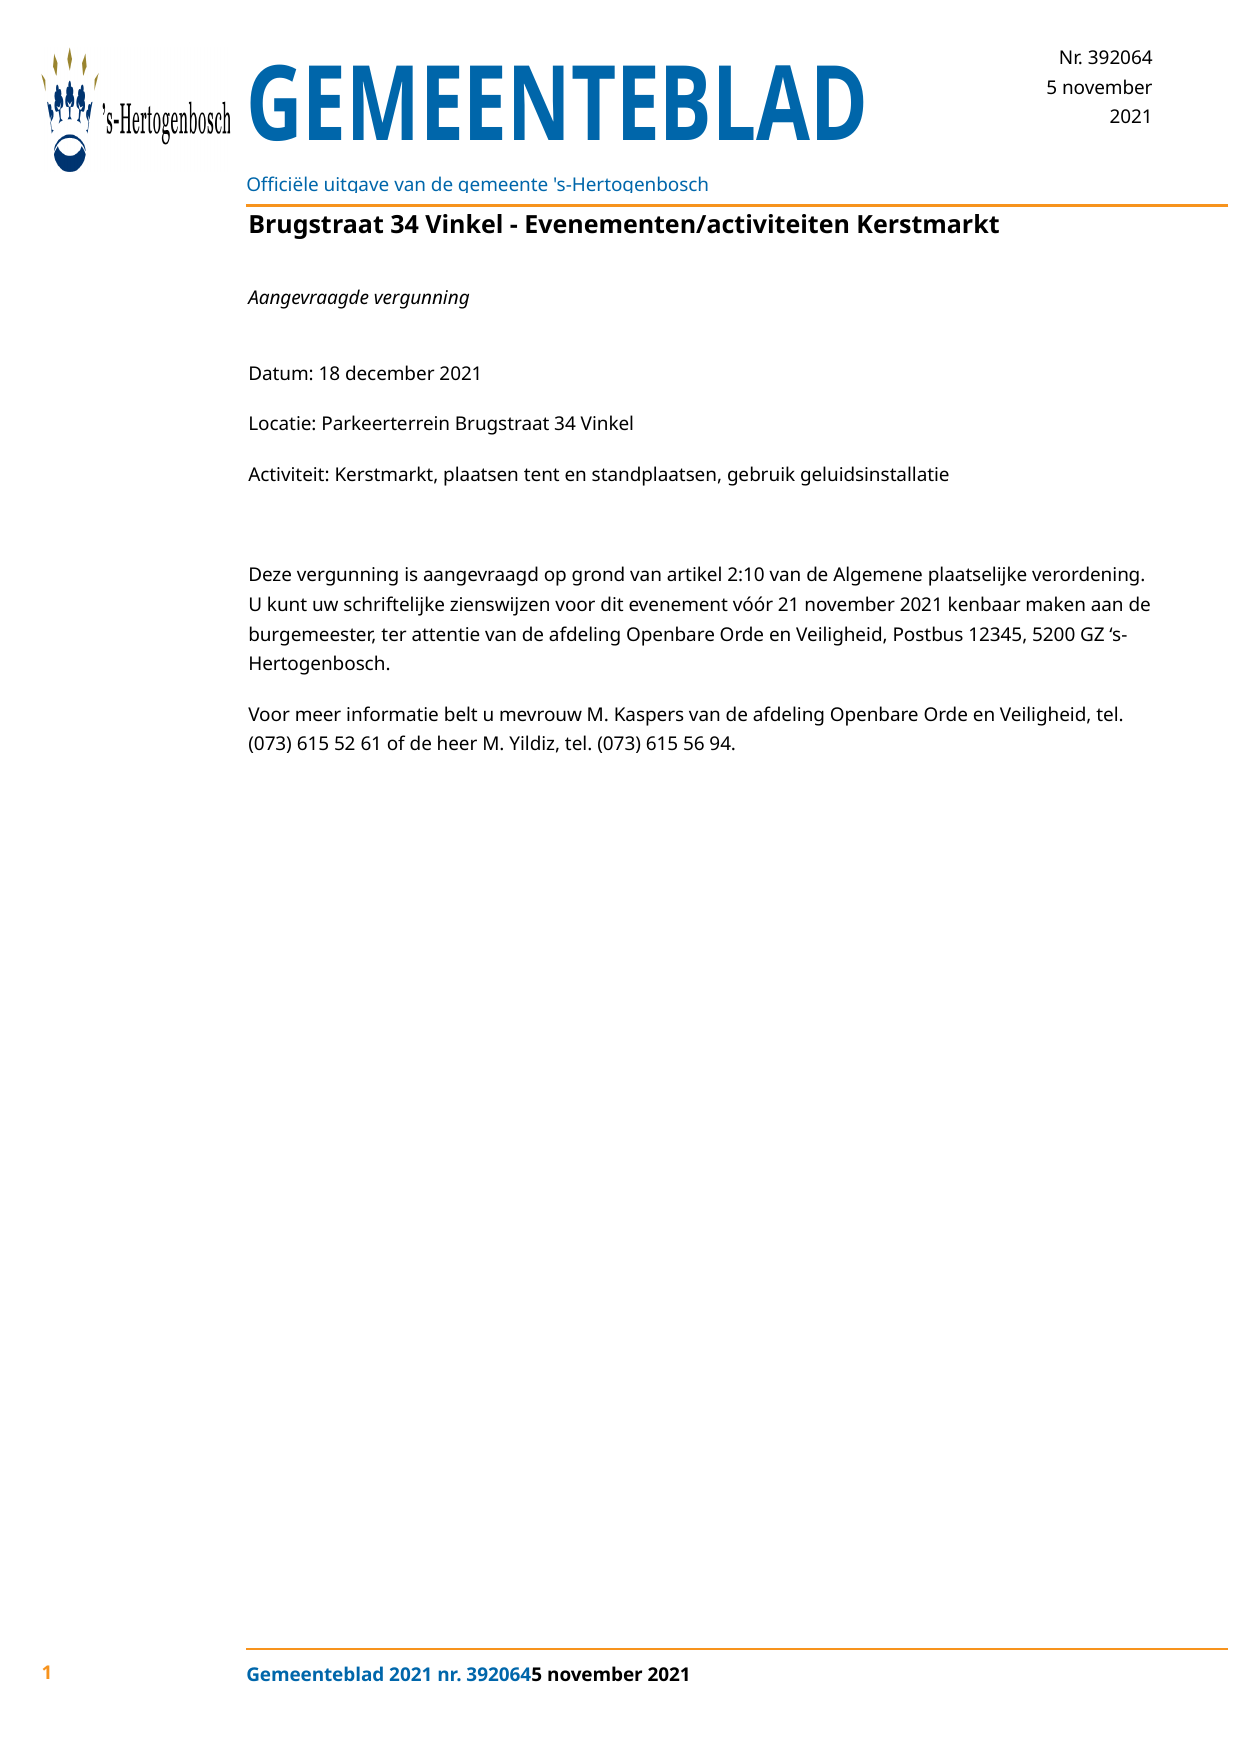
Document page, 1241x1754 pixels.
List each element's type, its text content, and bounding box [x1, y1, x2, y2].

text Activiteit: Kerstmarkt, plaatsen tent en standplaatsen, gebruik geluidsinstallatie [248, 461, 1152, 487]
text Deze vergunning is aangevraagd op grond van artikel 2:10 van de Algemene plaatselijke verordening. U kunt uw schriftelijke zienswijzen voor dit evenement vóór 21 november 2021 kenbaar maken aan de burgemeester, ter attentie van de afdeling Openbare Orde en Veiligheid, Postbus 12345, 5200 GZ ‘s-Hertogenbosch. [248, 562, 1152, 676]
text Datum: 18 december 2021 [248, 360, 1152, 386]
text Locatie: Parkeerterrein Brugstraat 34 Vinkel [248, 410, 1152, 436]
picture [41, 47, 231, 172]
text Aangevraagde vergunning [248, 284, 1152, 309]
text Voor meer informatie belt u mevrouw M. Kaspers van de afdeling Openbare Orde en Veiligheid, tel. (073) 615 52 61 of de heer M. Yildiz, tel. (073) 615 56 94. [248, 701, 1152, 756]
text Brugstraat 34 Vinkel - Evenementen/activiteiten Kerstmarkt [248, 207, 1152, 241]
